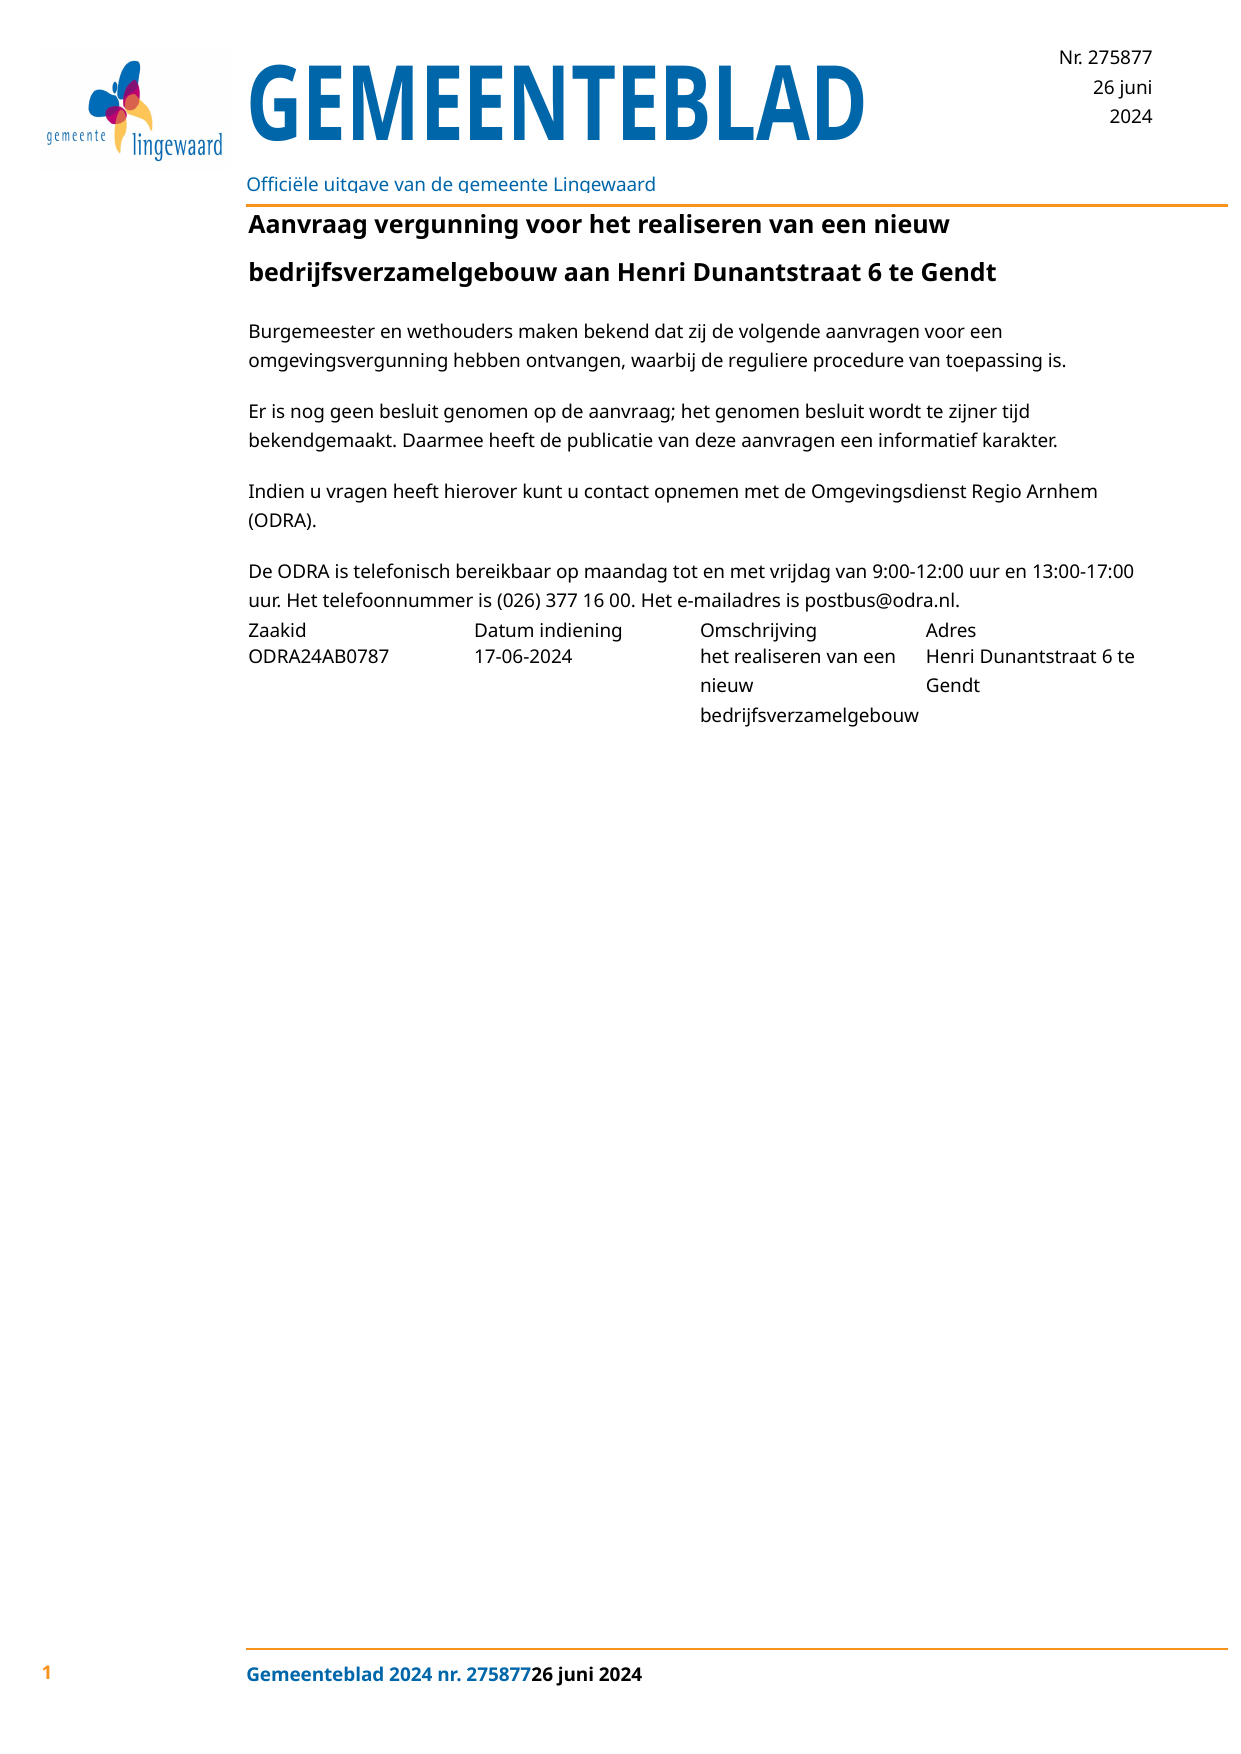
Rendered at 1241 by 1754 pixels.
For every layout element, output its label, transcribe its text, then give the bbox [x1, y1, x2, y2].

text Aanvraag vergunning voor het realiseren van een nieuw bedrijfsverzamelgebouw aan Henri Dunantstraat 6 te Gendt [248, 207, 1152, 288]
table_header Omschrijving [700, 617, 926, 643]
table_cell ODRA24AB0787 [248, 643, 474, 728]
table_header Datum indiening [474, 617, 700, 643]
text De ODRA is telefonisch bereikbaar op maandag tot en met vrijdag van 9:00-12:00 uur en 13:00-17:00 uur. Het telefoonnummer is (026) 377 16 00. Het e-mailadres is postbus@odra.nl. [248, 558, 1152, 613]
table_cell 17-06-2024 [474, 643, 700, 728]
table_header Zaakid [248, 617, 474, 643]
text Indien u vragen heeft hierover kunt u contact opnemen met de Omgevingsdienst Regio Arnhem (ODRA). [248, 478, 1152, 533]
text Burgemeester en wethouders maken bekend dat zij de volgende aanvragen voor een omgevingsvergunning hebben ontvangen, waarbij de reguliere procedure van toepassing is. [248, 318, 1152, 373]
text Er is nog geen besluit genomen op de aanvraag; het genomen besluit wordt te zijner tijd bekendgemaakt. Daarmee heeft de publicatie van deze aanvragen een informatief karakter. [248, 398, 1152, 453]
picture [41, 47, 231, 172]
table_cell Henri Dunantstraat 6 te Gendt [926, 643, 1152, 728]
table_cell het realiseren van een nieuw bedrijfsverzamelgebouw [700, 643, 926, 728]
table_header Adres [926, 617, 1152, 643]
